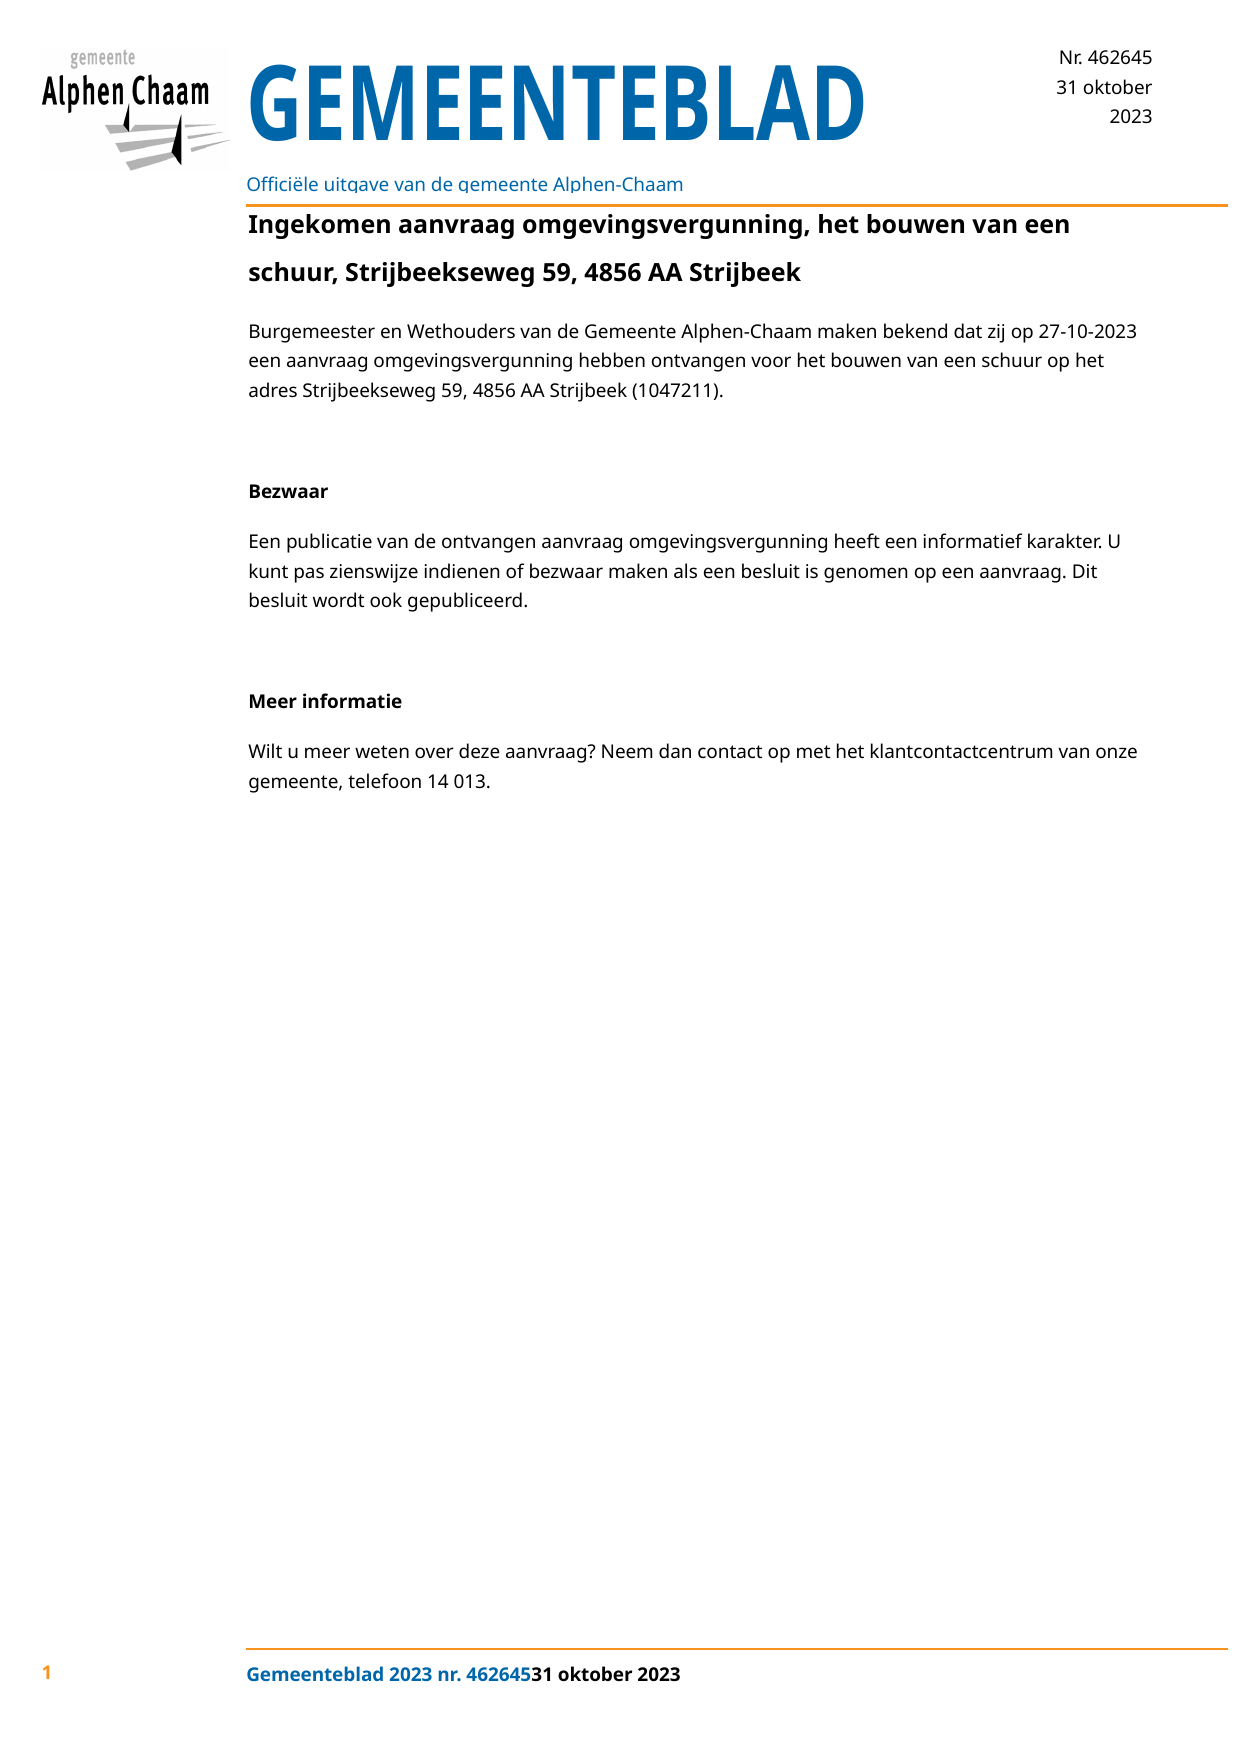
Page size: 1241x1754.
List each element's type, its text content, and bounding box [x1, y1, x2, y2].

text Bezwaar [248, 478, 1152, 504]
text Burgemeester en Wethouders van de Gemeente Alphen-Chaam maken bekend dat zij op 27-10-2023 een aanvraag omgevingsvergunning hebben ontvangen voor het bouwen van een schuur op het adres Strijbeekseweg 59, 4856 AA Strijbeek (1047211). [248, 318, 1152, 403]
text Wilt u meer weten over deze aanvraag? Neem dan contact op met het klantcontactcentrum van onze gemeente, telefoon 14 013. [248, 739, 1152, 794]
text Een publicatie van de ontvangen aanvraag omgevingsvergunning heeft een informatief karakter. U kunt pas zienswijze indienen of bezwaar maken als een besluit is genomen op een aanvraag. Dit besluit wordt ook gepubliceerd. [248, 528, 1152, 613]
text Ingekomen aanvraag omgevingsvergunning, het bouwen van een schuur, Strijbeekseweg 59, 4856 AA Strijbeek [248, 207, 1152, 288]
picture [41, 47, 231, 172]
text Meer informatie [248, 688, 1152, 714]
